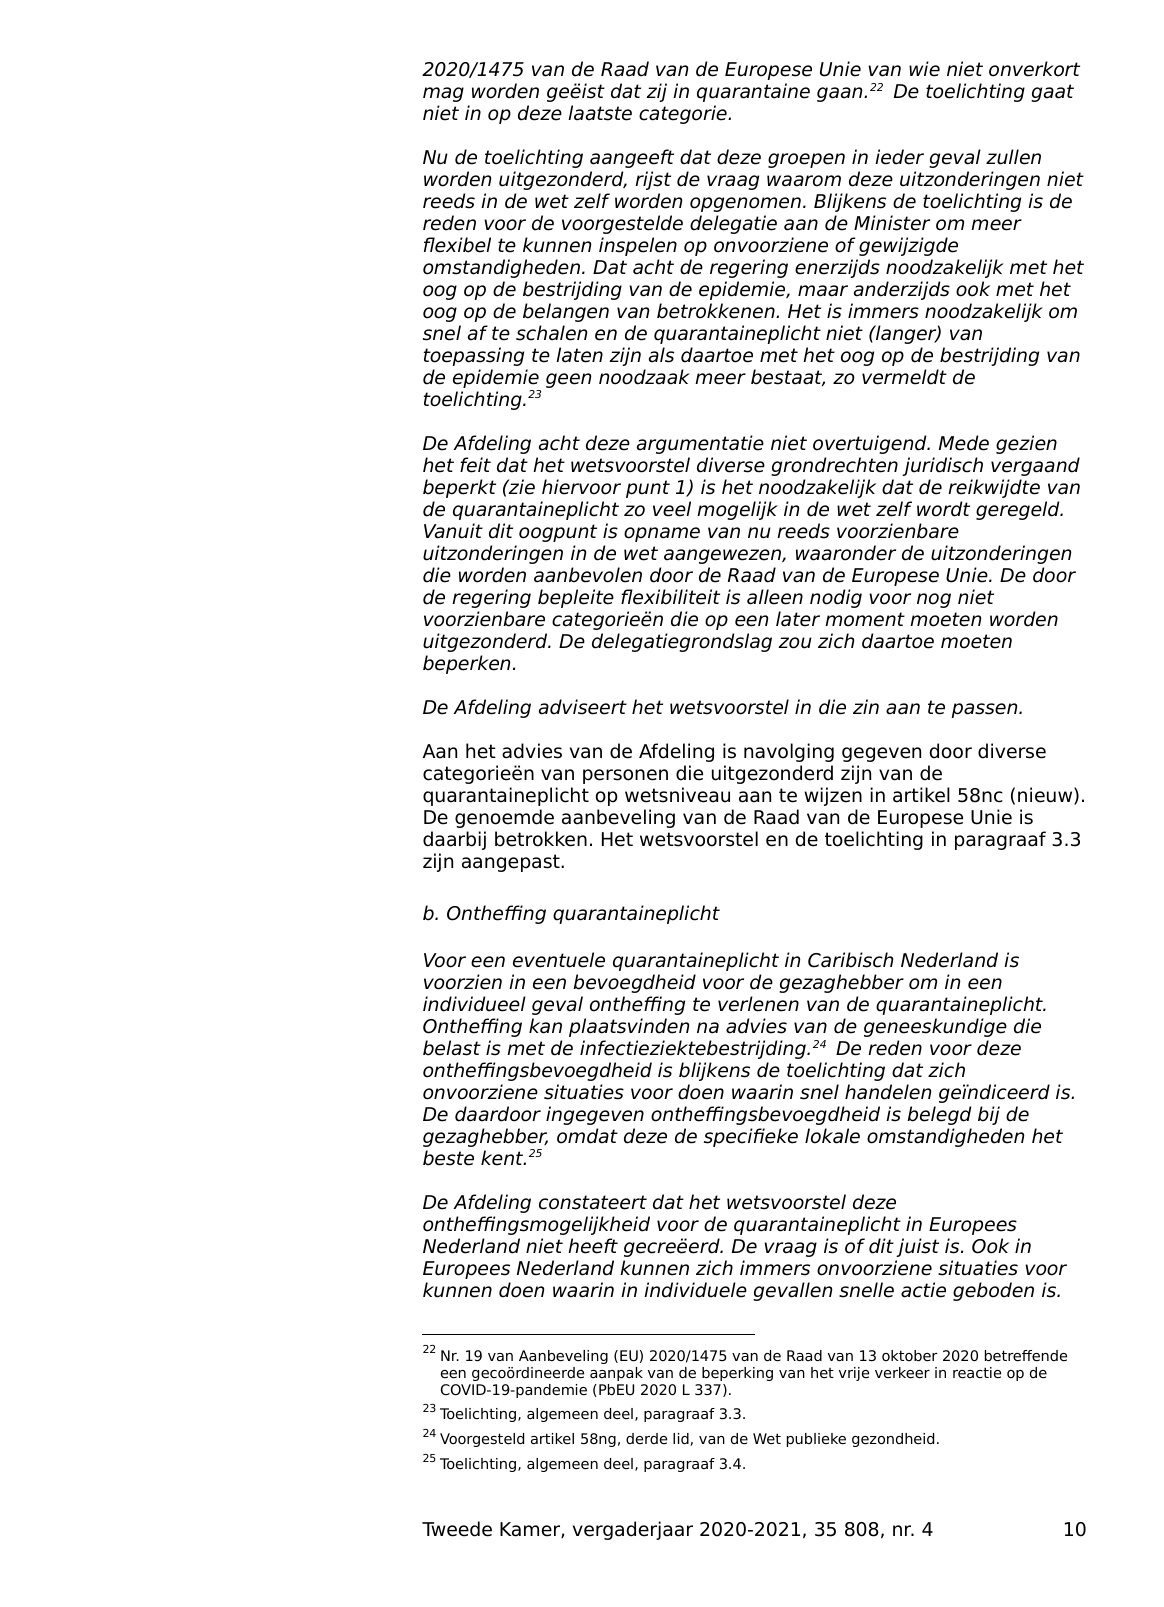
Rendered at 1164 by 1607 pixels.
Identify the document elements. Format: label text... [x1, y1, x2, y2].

text Toelichting, algemeen deel, paragraaf 3.3. [422, 1402, 1087, 1424]
text Voorgesteld artikel 58ng, derde lid, van de Wet publieke gezondheid. [422, 1427, 1087, 1449]
text Nu de toelichting aangeeft dat deze groepen in ieder geval zullen worden uitgezonderd, rijst de vraag waarom deze uitzonderingen niet reeds in de wet zelf worden opgenomen. Blijkens de toelichting is de reden voor de voorgestelde delegatie aan de Minister om meer flexibel te kunnen inspelen op onvoorziene of gewijzigde omstandigheden. Dat acht de regering enerzijds noodzakelijk met het oog op de bestrijding van de epidemie, maar anderzijds ook met het oog op de belangen van betrokkenen. Het is immers noodzakelijk om snel af te schalen en de quarantaineplicht niet (langer) van toepassing te laten zijn als daartoe met het oog op de bestrijding van de epidemie geen noodzaak meer bestaat, zo vermeldt de toelichting. [422, 147, 1087, 411]
text De Afdeling adviseert het wetsvoorstel in die zin aan te passen. [422, 697, 1087, 719]
text De Afdeling constateert dat het wetsvoorstel deze ontheffingsmogelijkheid voor de quarantaineplicht in Europees Nederland niet heeft gecreëerd. De vraag is of dit juist is. Ook in Europees Nederland kunnen zich immers onvoorziene situaties voor kunnen doen waarin in individuele gevallen snelle actie geboden is. [422, 1192, 1087, 1302]
text Toelichting, algemeen deel, paragraaf 3.4. [422, 1452, 1087, 1474]
text 2020/1475 van de Raad van de Europese Unie van wie niet onverkort mag worden geëist dat zij in quarantaine gaan. De toelichting gaat niet in op deze laatste categorie. [422, 59, 1087, 125]
subtitle b. Ontheffing quarantaineplicht [422, 903, 1087, 925]
text Nr. 19 van Aanbeveling (EU) 2020/1475 van de Raad van 13 oktober 2020 betreffende een gecoördineerde aanpak van de beperking van het vrije verkeer in reactie op de COVID-19-pandemie (PbEU 2020 L 337). [422, 1343, 1087, 1399]
text De Afdeling acht deze argumentatie niet overtuigend. Mede gezien het feit dat het wetsvoorstel diverse grondrechten juridisch vergaand beperkt (zie hiervoor punt 1) is het noodzakelijk dat de reikwijdte van de quarantaineplicht zo veel mogelijk in de wet zelf wordt geregeld. Vanuit dit oogpunt is opname van nu reeds voorzienbare uitzonderingen in de wet aangewezen, waaronder de uitzonderingen die worden aanbevolen door de Raad van de Europese Unie. De door de regering bepleite flexibiliteit is alleen nodig voor nog niet voorzienbare categorieën die op een later moment moeten worden uitgezonderd. De delegatiegrondslag zou zich daartoe moeten beperken. [422, 433, 1087, 675]
text Aan het advies van de Afdeling is navolging gegeven door diverse categorieën van personen die uitgezonderd zijn van de quarantaineplicht op wetsniveau aan te wijzen in artikel 58nc (nieuw). De genoemde aanbeveling van de Raad van de Europese Unie is daarbij betrokken. Het wetsvoorstel en de toelichting in paragraaf 3.3 zijn aangepast. [422, 741, 1087, 873]
text Voor een eventuele quarantaineplicht in Caribisch Nederland is voorzien in een bevoegdheid voor de gezaghebber om in een individueel geval ontheffing te verlenen van de quarantaineplicht. Ontheffing kan plaatsvinden na advies van de geneeskundige die belast is met de infectieziektebestrijding. De reden voor deze ontheffingsbevoegdheid is blijkens de toelichting dat zich onvoorziene situaties voor doen waarin snel handelen geïndiceerd is. De daardoor ingegeven ontheffingsbevoegdheid is belegd bij de gezaghebber, omdat deze de specifieke lokale omstandigheden het beste kent. [422, 950, 1087, 1170]
